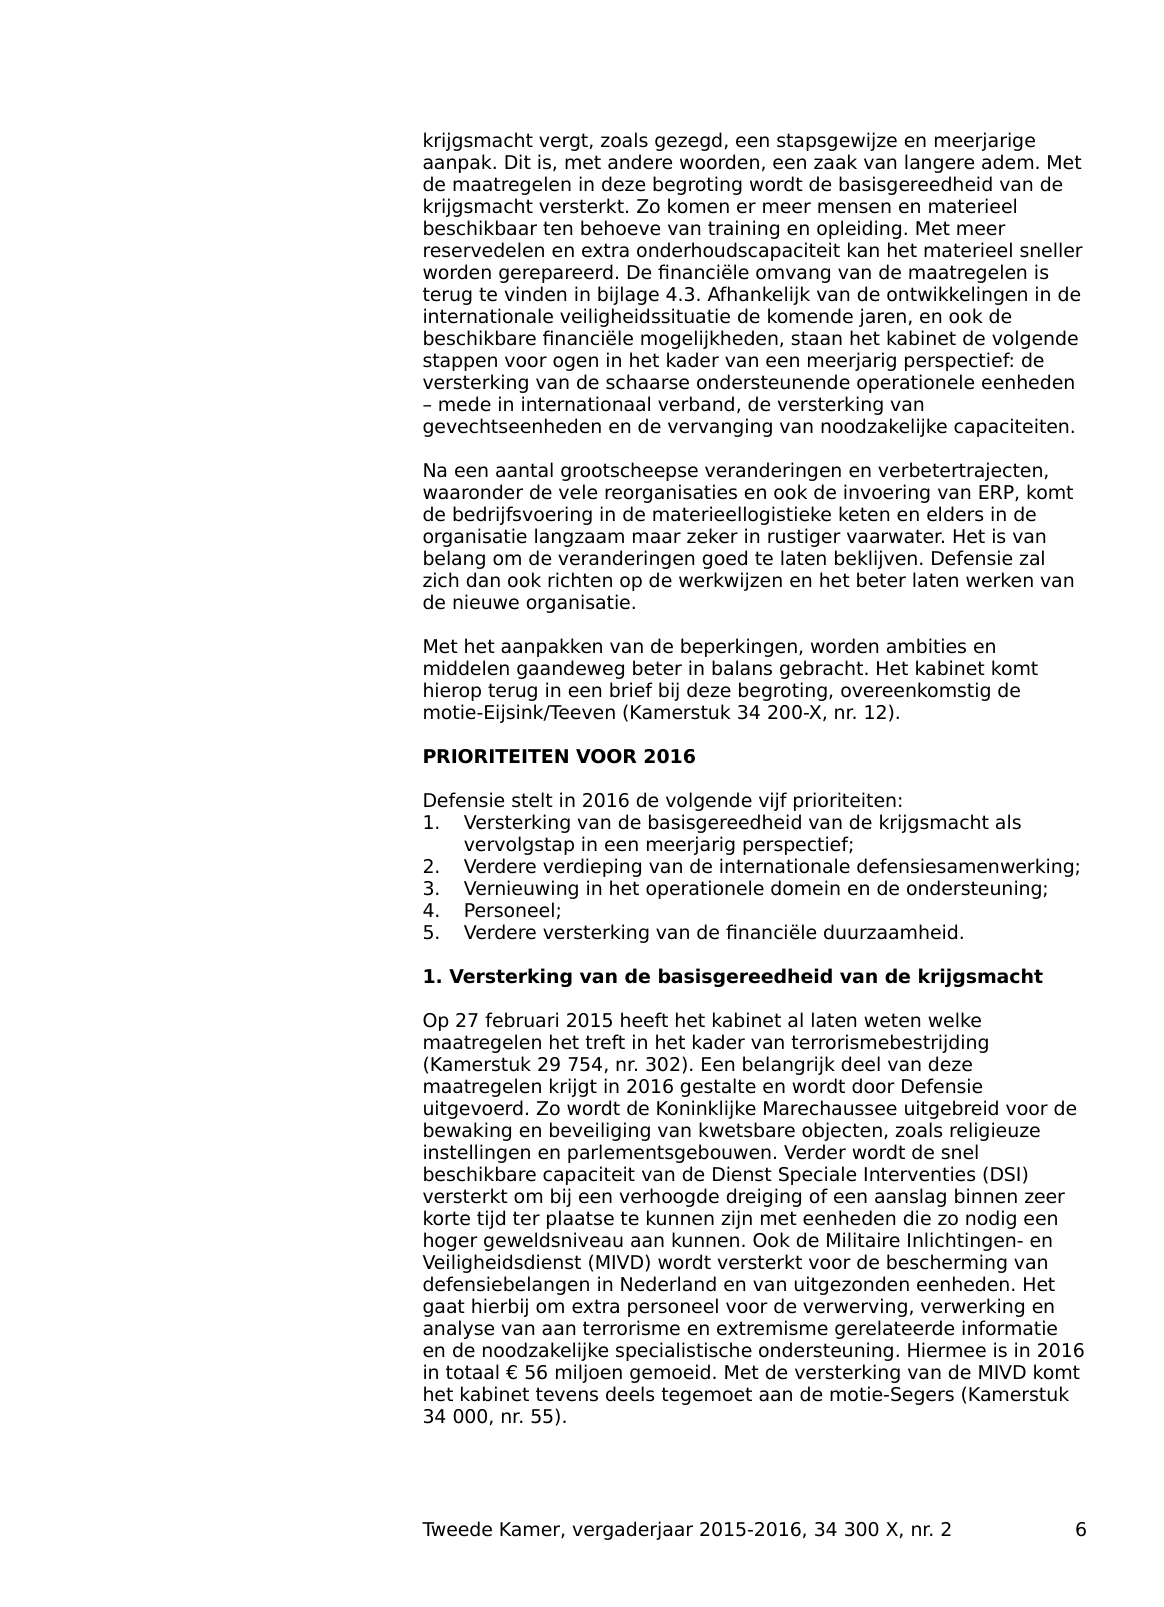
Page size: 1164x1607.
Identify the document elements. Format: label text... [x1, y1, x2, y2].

text Op 27 februari 2015 heeft het kabinet al laten weten welke maatregelen het treft in het kader van terrorismebestrijding (Kamerstuk 29 754, nr. 302). Een belangrijk deel van deze maatregelen krijgt in 2016 gestalte en wordt door Defensie uitgevoerd. Zo wordt de Koninklijke Marechaussee uitgebreid voor de bewaking en beveiliging van kwetsbare objecten, zoals religieuze instellingen en parlementsgebouwen. Verder wordt de snel beschikbare capaciteit van de Dienst Speciale Interventies (DSI) versterkt om bij een verhoogde dreiging of een aanslag binnen zeer korte tijd ter plaatse te kunnen zijn met eenheden die zo nodig een hoger geweldsniveau aan kunnen. Ook de Militaire Inlichtingen- en Veiligheidsdienst (MIVD) wordt versterkt voor de bescherming van defensiebelangen in Nederland en van uitgezonden eenheden. Het gaat hierbij om extra personeel voor de verwerving, verwerking en analyse van aan terrorisme en extremisme gerelateerde informatie en de noodzakelijke specialistische ondersteuning. Hiermee is in 2016 in totaal € 56 miljoen gemoeid. Met de versterking van de MIVD komt het kabinet tevens deels tegemoet aan de motie-Segers (Kamerstuk 34 000, nr. 55). [422, 1010, 1087, 1428]
text Defensie stelt in 2016 de volgende vijf prioriteiten: [422, 790, 1087, 812]
text 1. Versterking van de basisgereedheid van de krijgsmacht als vervolgstap in een meerjarig perspectief; [422, 812, 1087, 856]
text 3. Vernieuwing in het operationele domein en de ondersteuning; [422, 878, 1087, 900]
text Na een aantal grootscheepse veranderingen en verbetertrajecten, waaronder de vele reorganisaties en ook de invoering van ERP, komt de bedrijfsvoering in de materieellogistieke keten en elders in de organisatie langzaam maar zeker in rustiger vaarwater. Het is van belang om de veranderingen goed te laten beklijven. Defensie zal zich dan ook richten op de werkwijzen en het beter laten werken van de nieuwe organisatie. [422, 460, 1087, 614]
text 2. Verdere verdieping van de internationale defensiesamenwerking; [422, 856, 1087, 878]
text 4. Personeel; [422, 900, 1087, 922]
subtitle 1. Versterking van de basisgereedheid van de krijgsmacht [422, 966, 1087, 988]
subtitle PRIORITEITEN VOOR 2016 [422, 746, 1087, 768]
text 5. Verdere versterking van de financiële duurzaamheid. [422, 922, 1087, 944]
text Met het aanpakken van de beperkingen, worden ambities en middelen gaandeweg beter in balans gebracht. Het kabinet komt hierop terug in een brief bij deze begroting, overeenkomstig de motie-Eijsink/Teeven (Kamerstuk 34 200-X, nr. 12). [422, 636, 1087, 724]
text krijgsmacht vergt, zoals gezegd, een stapsgewijze en meerjarige aanpak. Dit is, met andere woorden, een zaak van langere adem. Met de maatregelen in deze begroting wordt de basisgereedheid van de krijgsmacht versterkt. Zo komen er meer mensen en materieel beschikbaar ten behoeve van training en opleiding. Met meer reservedelen en extra onderhoudscapaciteit kan het materieel sneller worden gerepareerd. De financiële omvang van de maatregelen is terug te vinden in bijlage 4.3. Afhankelijk van de ontwikkelingen in de internationale veiligheidssituatie de komende jaren, en ook de beschikbare financiële mogelijkheden, staan het kabinet de volgende stappen voor ogen in het kader van een meerjarig perspectief: de versterking van de schaarse ondersteunende operationele eenheden – mede in internationaal verband, de versterking van gevechtseenheden en de vervanging van noodzakelijke capaciteiten. [422, 130, 1087, 438]
